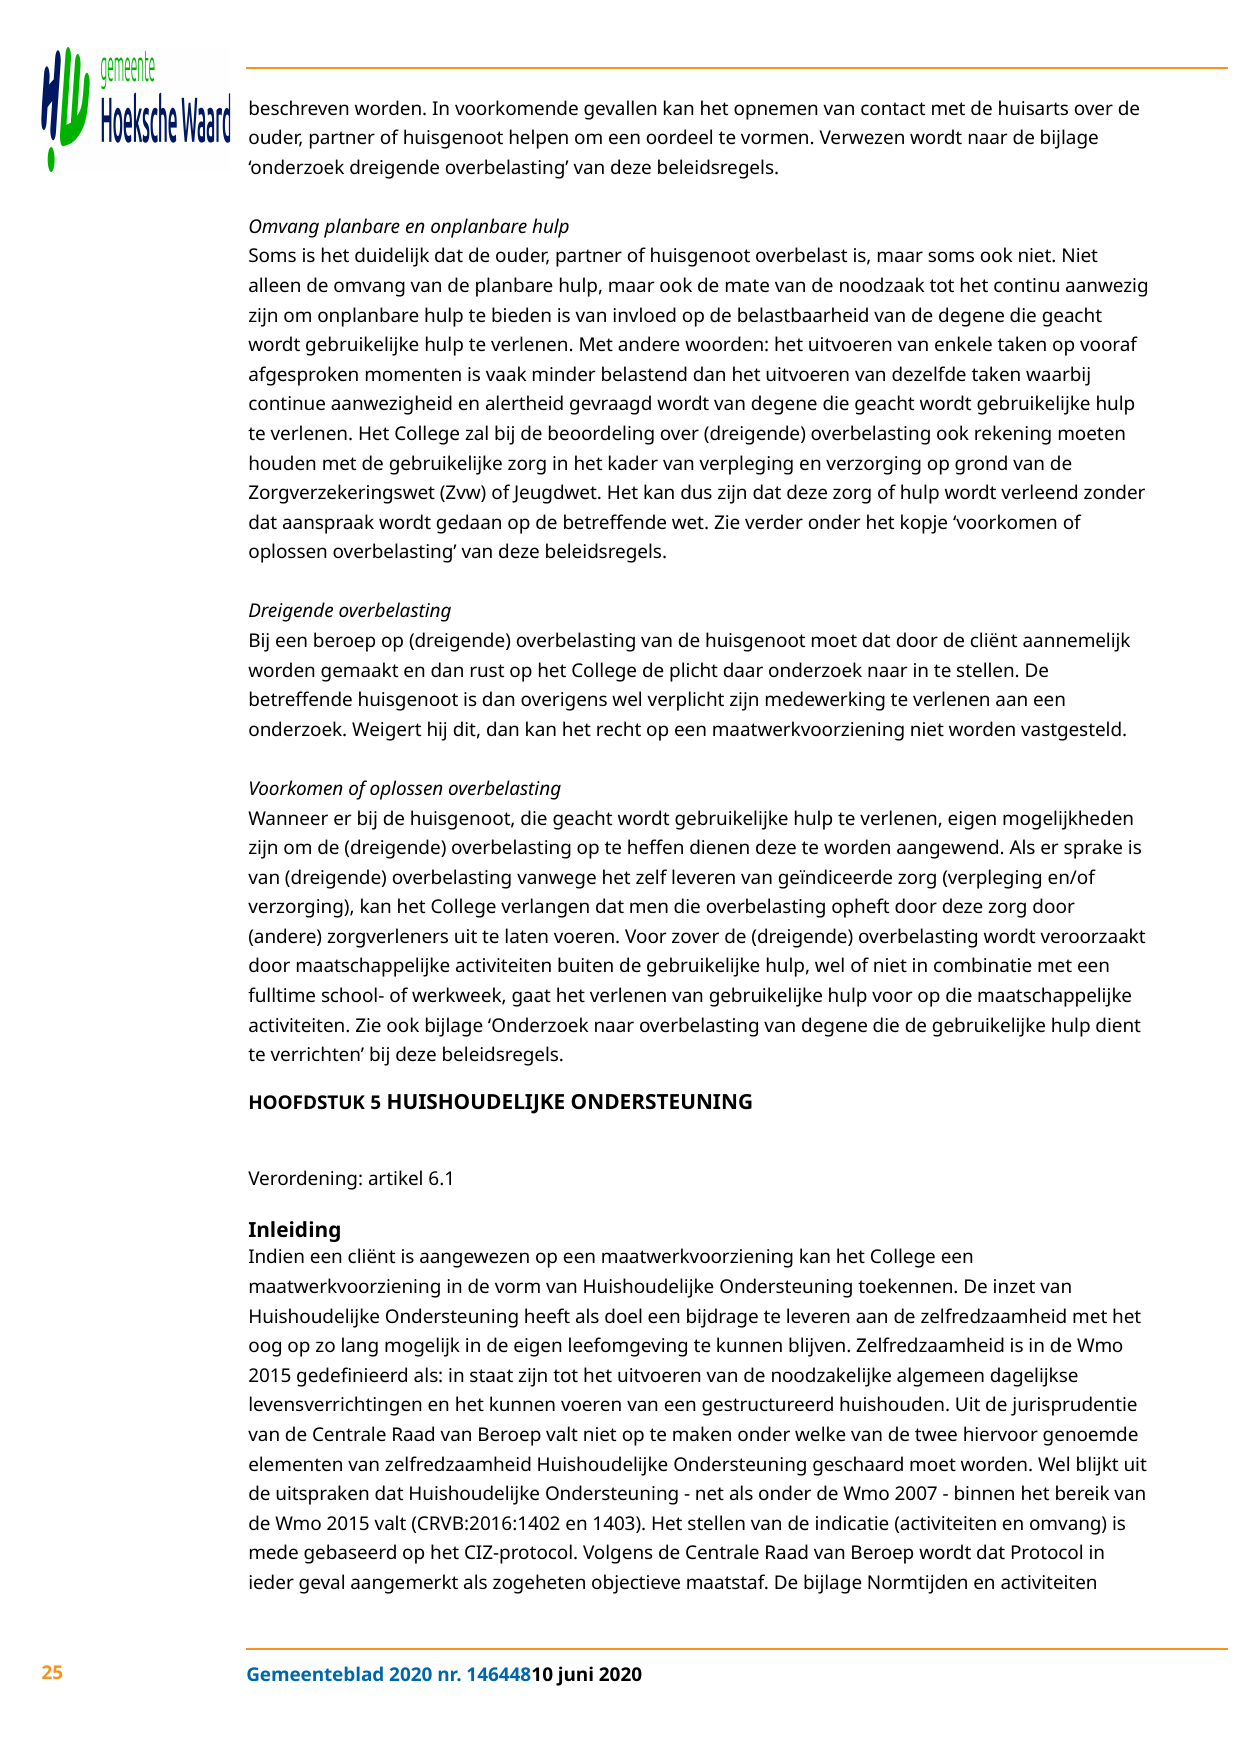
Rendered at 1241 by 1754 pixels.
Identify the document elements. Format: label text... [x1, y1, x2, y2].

text Verordening: artikel 6.1 [248, 1165, 1152, 1191]
text HOOFDSTUK 5 HUISHOUDELIJKE ONDERSTEUNING [248, 1087, 1152, 1116]
text Omvang planbare en onplanbare hulp [248, 213, 1152, 239]
text Wanneer er bij de huisgenoot, die geacht wordt gebruikelijke hulp te verlenen, eigen mogelijkheden zijn om de (dreigende) overbelasting op te heffen dienen deze te worden aangewend. Als er sprake is van (dreigende) overbelasting vanwege het zelf leveren van geïndiceerde zorg (verpleging en/of verzorging), kan het College verlangen dat men die overbelasting opheft door deze zorg door (andere) zorgverleners uit te laten voeren. Voor zover de (dreigende) overbelasting wordt veroorzaakt door maatschappelijke activiteiten buiten de gebruikelijke hulp, wel of niet in combinatie met een fulltime school- of werkweek, gaat het verlenen van gebruikelijke hulp voor op die maatschappelijke activiteiten. Zie ook bijlage ‘Onderzoek naar overbelasting van degene die de gebruikelijke hulp dient te verrichten’ bij deze beleidsregels. [248, 805, 1152, 1067]
text Indien een cliënt is aangewezen op een maatwerkvoorziening kan het College een maatwerkvoorziening in de vorm van Huishoudelijke Ondersteuning toekennen. De inzet van Huishoudelijke Ondersteuning heeft als doel een bijdrage te leveren aan de zelfredzaamheid met het oog op zo lang mogelijk in de eigen leefomgeving te kunnen blijven. Zelfredzaamheid is in de Wmo 2015 gedefinieerd als: in staat zijn tot het uitvoeren van de noodzakelijke algemeen dagelijkse levensverrichtingen en het kunnen voeren van een gestructureerd huishouden. Uit de jurisprudentie van de Centrale Raad van Beroep valt niet op te maken onder welke van de twee hiervoor genoemde elementen van zelfredzaamheid Huishoudelijke Ondersteuning geschaard moet worden. Wel blijkt uit de uitspraken dat Huishoudelijke Ondersteuning - net als onder de Wmo 2007 - binnen het bereik van de Wmo 2015 valt (CRVB:2016:1402 en 1403). Het stellen van de indicatie (activiteiten en omvang) is mede gebaseerd op het CIZ-protocol. Volgens de Centrale Raad van Beroep wordt dat Protocol in ieder geval aangemerkt als zogeheten objectieve maatstaf. De bijlage Normtijden en activiteiten [248, 1244, 1152, 1595]
picture [41, 47, 231, 172]
text Voorkomen of oplossen overbelasting [248, 775, 1152, 801]
text beschreven worden. In voorkomende gevallen kan het opnemen van contact met de huisarts over de ouder, partner of huisgenoot helpen om een oordeel te vormen. Verwezen wordt naar de bijlage ‘onderzoek dreigende overbelasting’ van deze beleidsregels. [248, 95, 1152, 180]
text Soms is het duidelijk dat de ouder, partner of huisgenoot overbelast is, maar soms ook niet. Niet alleen de omvang van de planbare hulp, maar ook de mate van de noodzaak tot het continu aanwezig zijn om onplanbare hulp te bieden is van invloed op de belastbaarheid van de degene die geacht wordt gebruikelijke hulp te verlenen. Met andere woorden: het uitvoeren van enkele taken op vooraf afgesproken momenten is vaak minder belastend dan het uitvoeren van dezelfde taken waarbij continue aanwezigheid en alertheid gevraagd wordt van degene die geacht wordt gebruikelijke hulp te verlenen. Het College zal bij de beoordeling over (dreigende) overbelasting ook rekening moeten houden met de gebruikelijke zorg in het kader van verpleging en verzorging op grond van de Zorgverzekeringswet (Zvw) of Jeugdwet. Het kan dus zijn dat deze zorg of hulp wordt verleend zonder dat aanspraak wordt gedaan op de betreffende wet. Zie verder onder het kopje ‘voorkomen of oplossen overbelasting’ van deze beleidsregels. [248, 243, 1152, 564]
text Inleiding [248, 1215, 1152, 1244]
text Bij een beroep op (dreigende) overbelasting van de huisgenoot moet dat door de cliënt aannemelijk worden gemaakt en dan rust op het College de plicht daar onderzoek naar in te stellen. De betreffende huisgenoot is dan overigens wel verplicht zijn medewerking te verlenen aan een onderzoek. Weigert hij dit, dan kan het recht op een maatwerkvoorziening niet worden vastgesteld. [248, 627, 1152, 742]
text Dreigende overbelasting [248, 598, 1152, 623]
